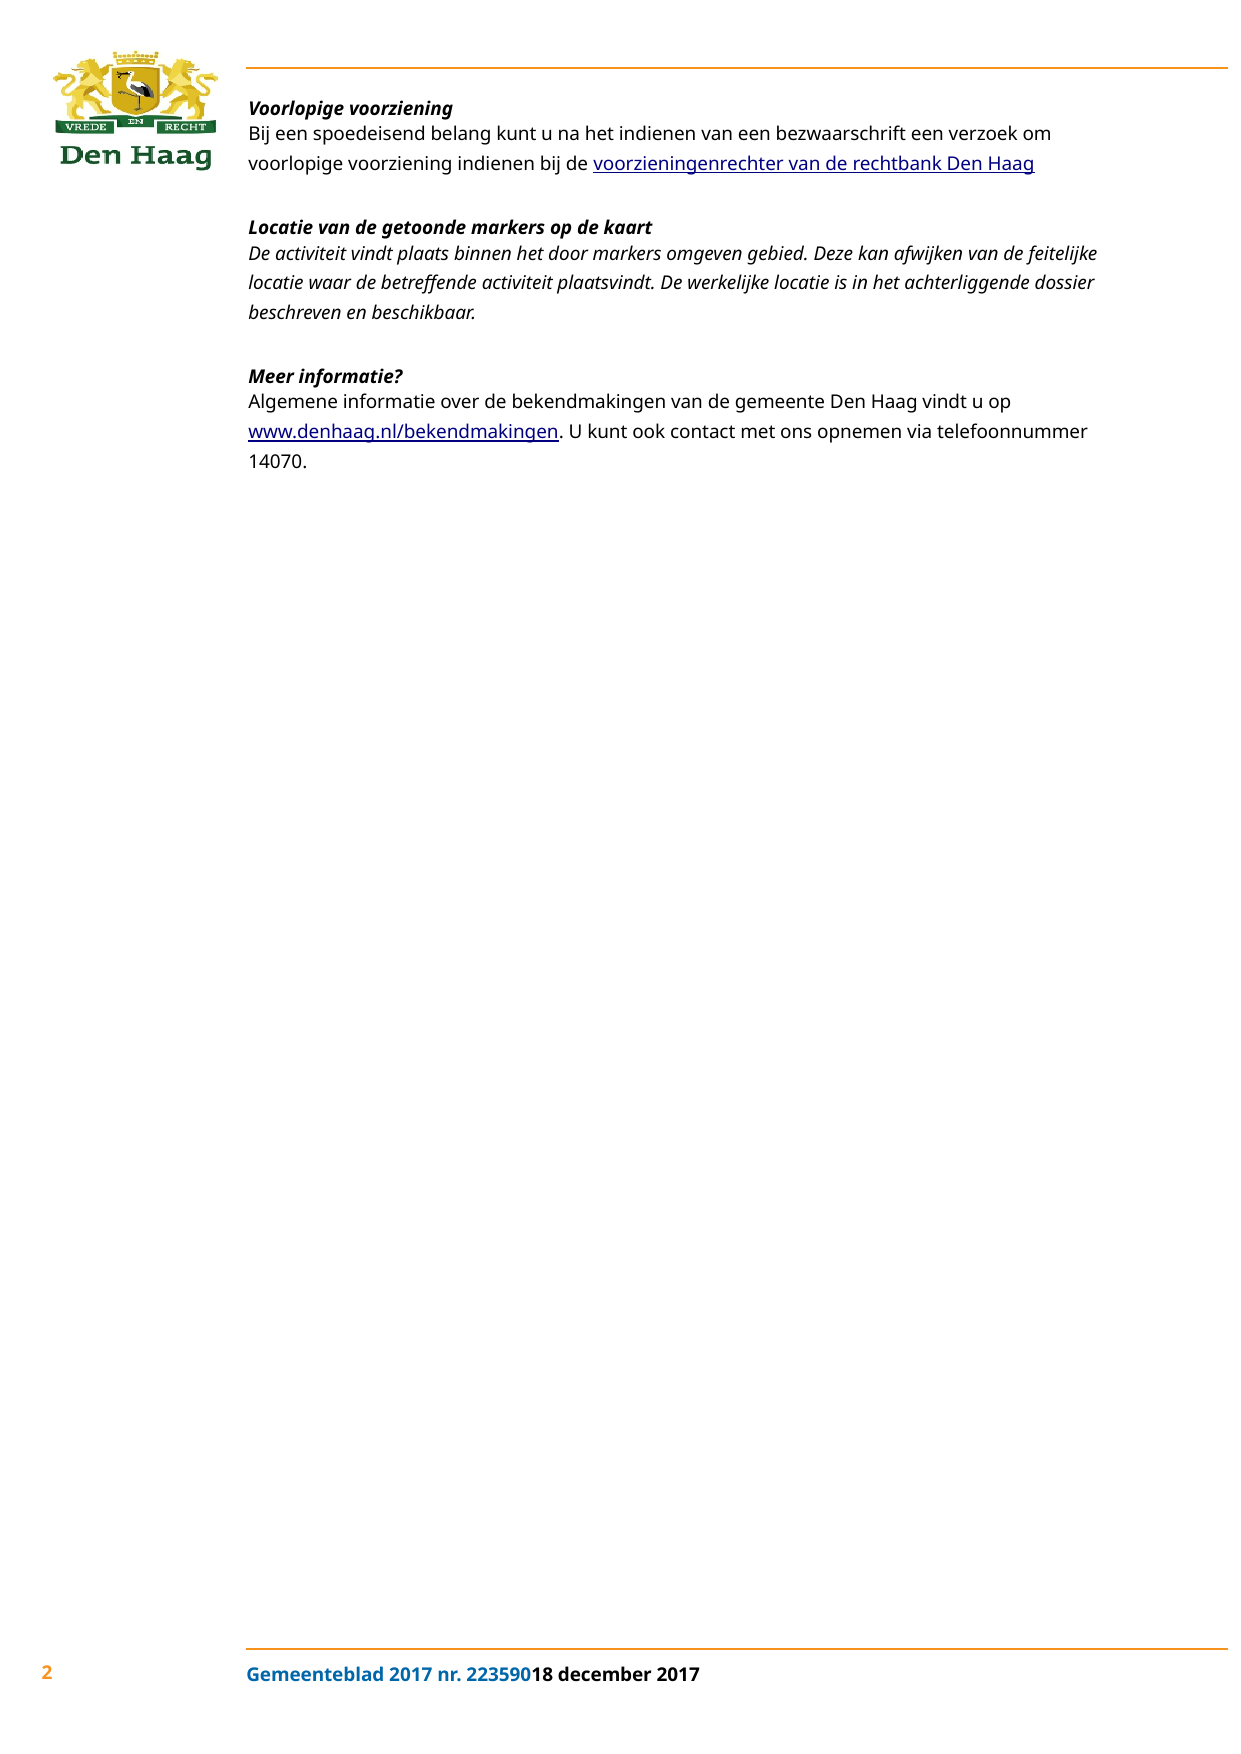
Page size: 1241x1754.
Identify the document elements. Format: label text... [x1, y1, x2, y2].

text Meer informatie? [248, 363, 1152, 389]
text De activiteit vindt plaats binnen het door markers omgeven gebied. Deze kan afwijken van de feitelijke locatie waar de betreffende activiteit plaatsvindt. De werkelijke locatie is in het achterliggende dossier beschreven en beschikbaar. [248, 240, 1152, 325]
picture [41, 47, 231, 172]
text Algemene informatie over de bekendmakingen van de gemeente Den Haag vindt u op www.denhaag.nl/bekendmakingen. U kunt ook contact met ons opnemen via telefoonnummer 14070. [248, 389, 1152, 473]
text Voorlopige voorziening [248, 95, 1152, 121]
text Locatie van de getoonde markers op de kaart [248, 214, 1152, 240]
text Bij een spoedeisend belang kunt u na het indienen van een bezwaarschrift een verzoek om voorlopige voorziening indienen bij de voorzieningenrechter van de rechtbank Den Haag [248, 121, 1152, 176]
